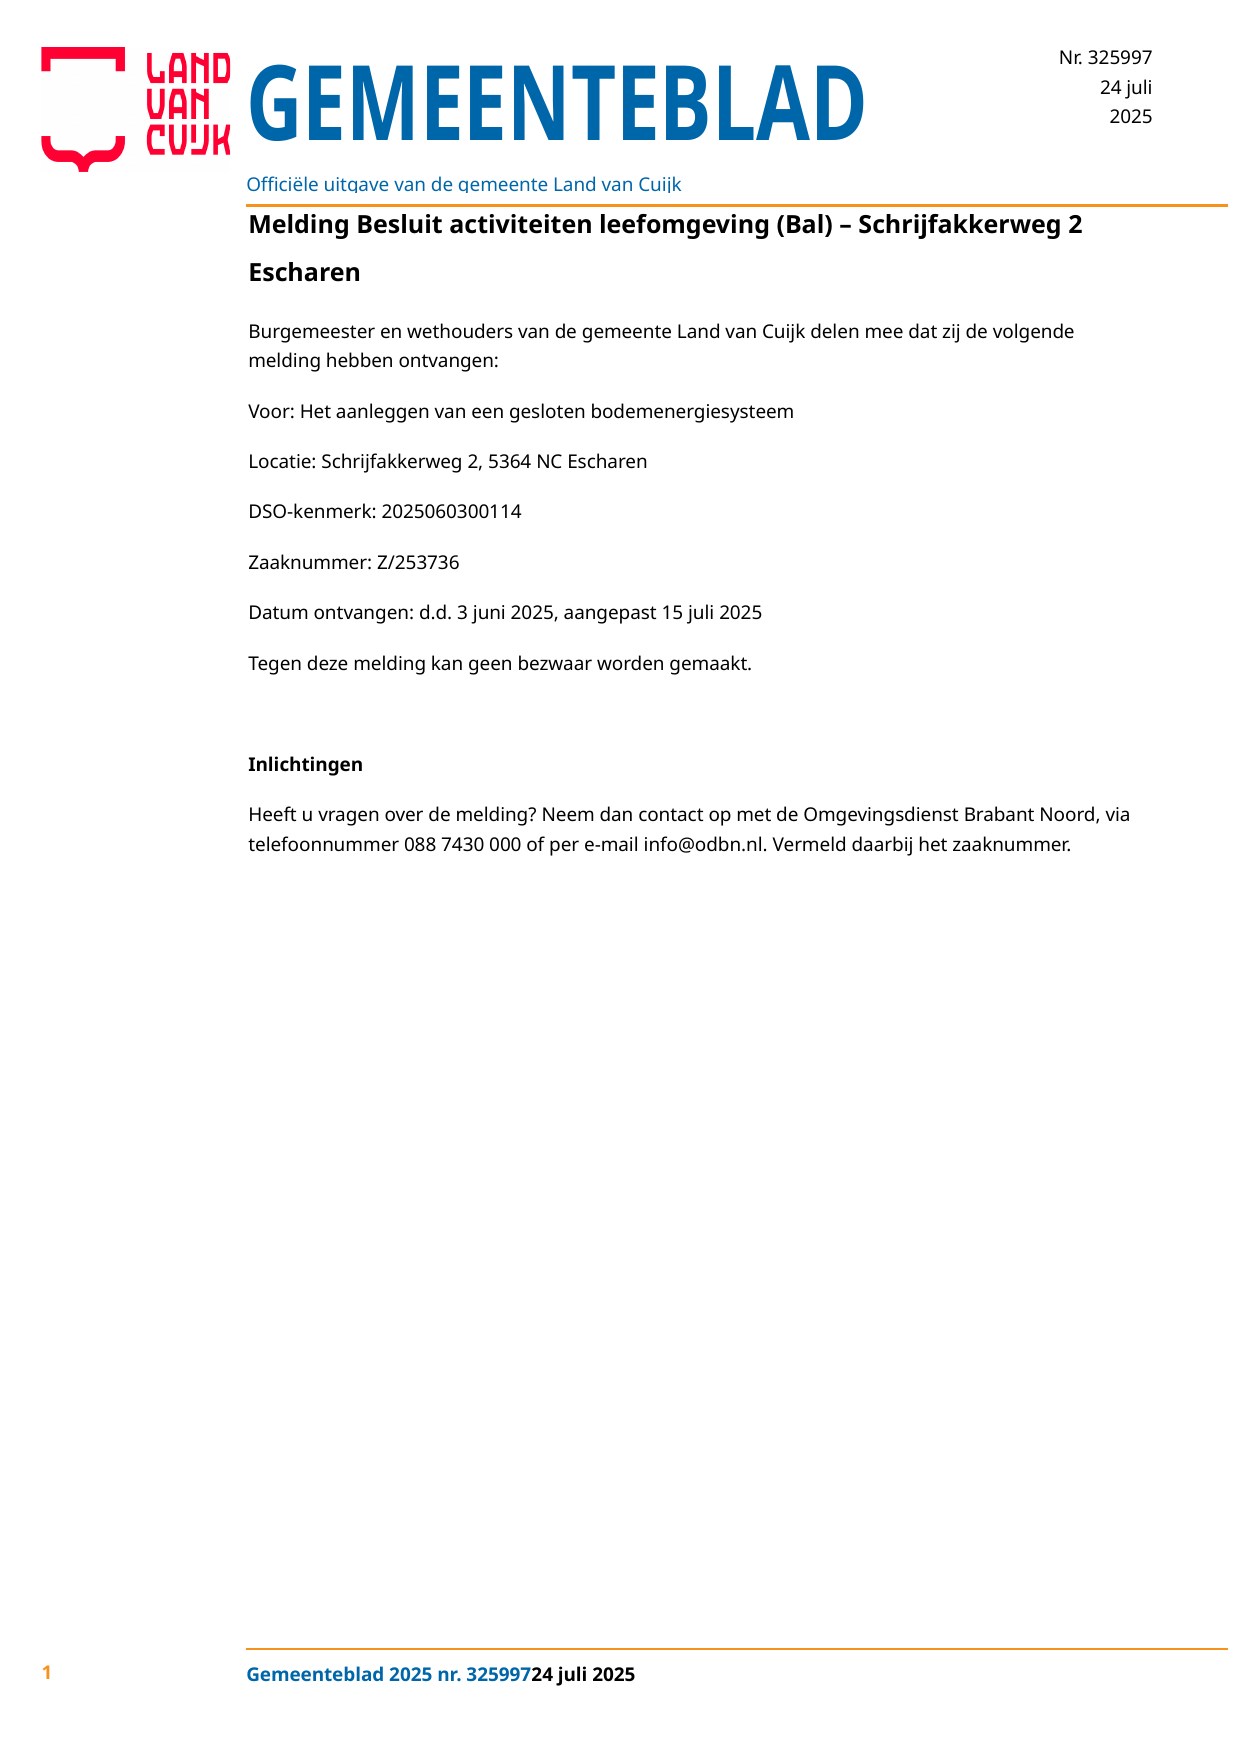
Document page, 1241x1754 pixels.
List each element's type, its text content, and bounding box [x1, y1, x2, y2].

text Zaaknummer: Z/253736 [248, 549, 1152, 575]
text Burgemeester en wethouders van de gemeente Land van Cuijk delen mee dat zij de volgende melding hebben ontvangen: [248, 318, 1152, 373]
text Locatie: Schrijfakkerweg 2, 5364 NC Escharen [248, 448, 1152, 474]
text DSO-kenmerk: 2025060300114 [248, 499, 1152, 524]
text Heeft u vragen over de melding? Neem dan contact op met de Omgevingsdienst Brabant Noord, via telefoonnummer 088 7430 000 of per e-mail info@odbn.nl. Vermeld daarbij het zaaknummer. [248, 801, 1152, 857]
text Melding Besluit activiteiten leefomgeving (Bal) – Schrijfakkerweg 2 Escharen [248, 207, 1152, 288]
text Voor: Het aanleggen van een gesloten bodemenergiesysteem [248, 398, 1152, 424]
text Datum ontvangen: d.d. 3 juni 2025, aangepast 15 juli 2025 [248, 599, 1152, 625]
picture [41, 47, 231, 172]
text Inlichtingen [248, 751, 1152, 777]
text Tegen deze melding kan geen bezwaar worden gemaakt. [248, 650, 1152, 676]
